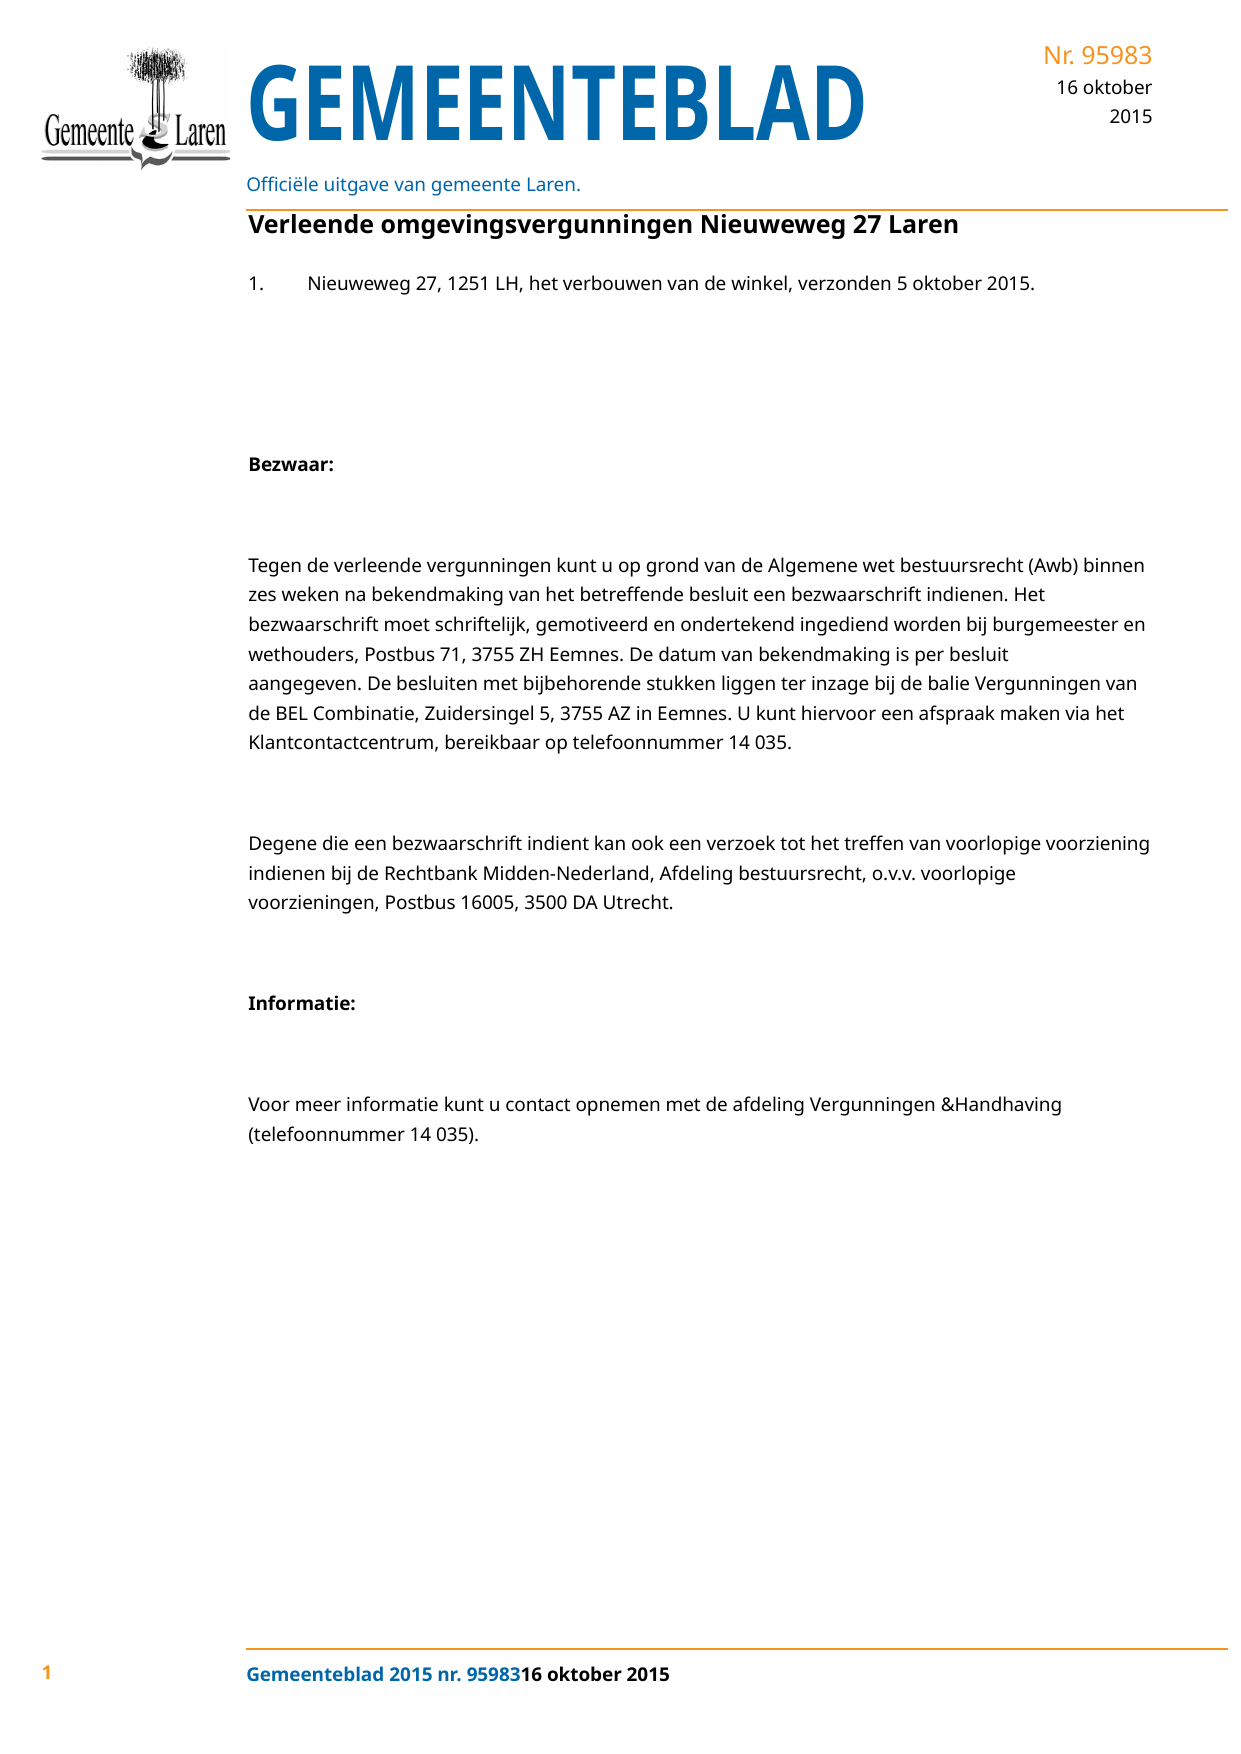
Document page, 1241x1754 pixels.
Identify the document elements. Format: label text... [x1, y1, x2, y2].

text Degene die een bezwaarschrift indient kan ook een verzoek tot het treffen van voorlopige voorziening indienen bij de Rechtbank Midden-Nederland, Afdeling bestuursrecht, o.v.v. voorlopige voorzieningen, Postbus 16005, 3500 DA Utrecht. [248, 830, 1152, 915]
text Informatie: [248, 990, 1152, 1016]
text Voor meer informatie kunt u contact opnemen met de afdeling Vergunningen &Handhaving (telefoonnummer 14 035). [248, 1091, 1152, 1146]
text Bezwaar: [248, 451, 1152, 477]
text Tegen de verleende vergunningen kunt u op grond van de Algemene wet bestuursrecht (Awb) binnen zes weken na bekendmaking van het betreffende besluit een bezwaarschrift indienen. Het bezwaarschrift moet schriftelijk, gemotiveerd en ondertekend ingediend worden bij burgemeester en wethouders, Postbus 71, 3755 ZH Eemnes. De datum van bekendmaking is per besluit aangegeven. De besluiten met bijbehorende stukken liggen ter inzage bij de balie Vergunningen van de BEL Combinatie, Zuidersingel 5, 3755 AZ in Eemnes. U kunt hiervoor een afspraak maken via het Klantcontactcentrum, bereikbaar op telefoonnummer 14 035. [248, 552, 1152, 755]
list Nieuweweg 27, 1251 LH, het verbouwen van de winkel, verzonden 5 oktober 2015. [248, 270, 1152, 296]
picture [41, 47, 231, 172]
text Verleende omgevingsvergunningen Nieuweweg 27 Laren [248, 211, 1152, 241]
